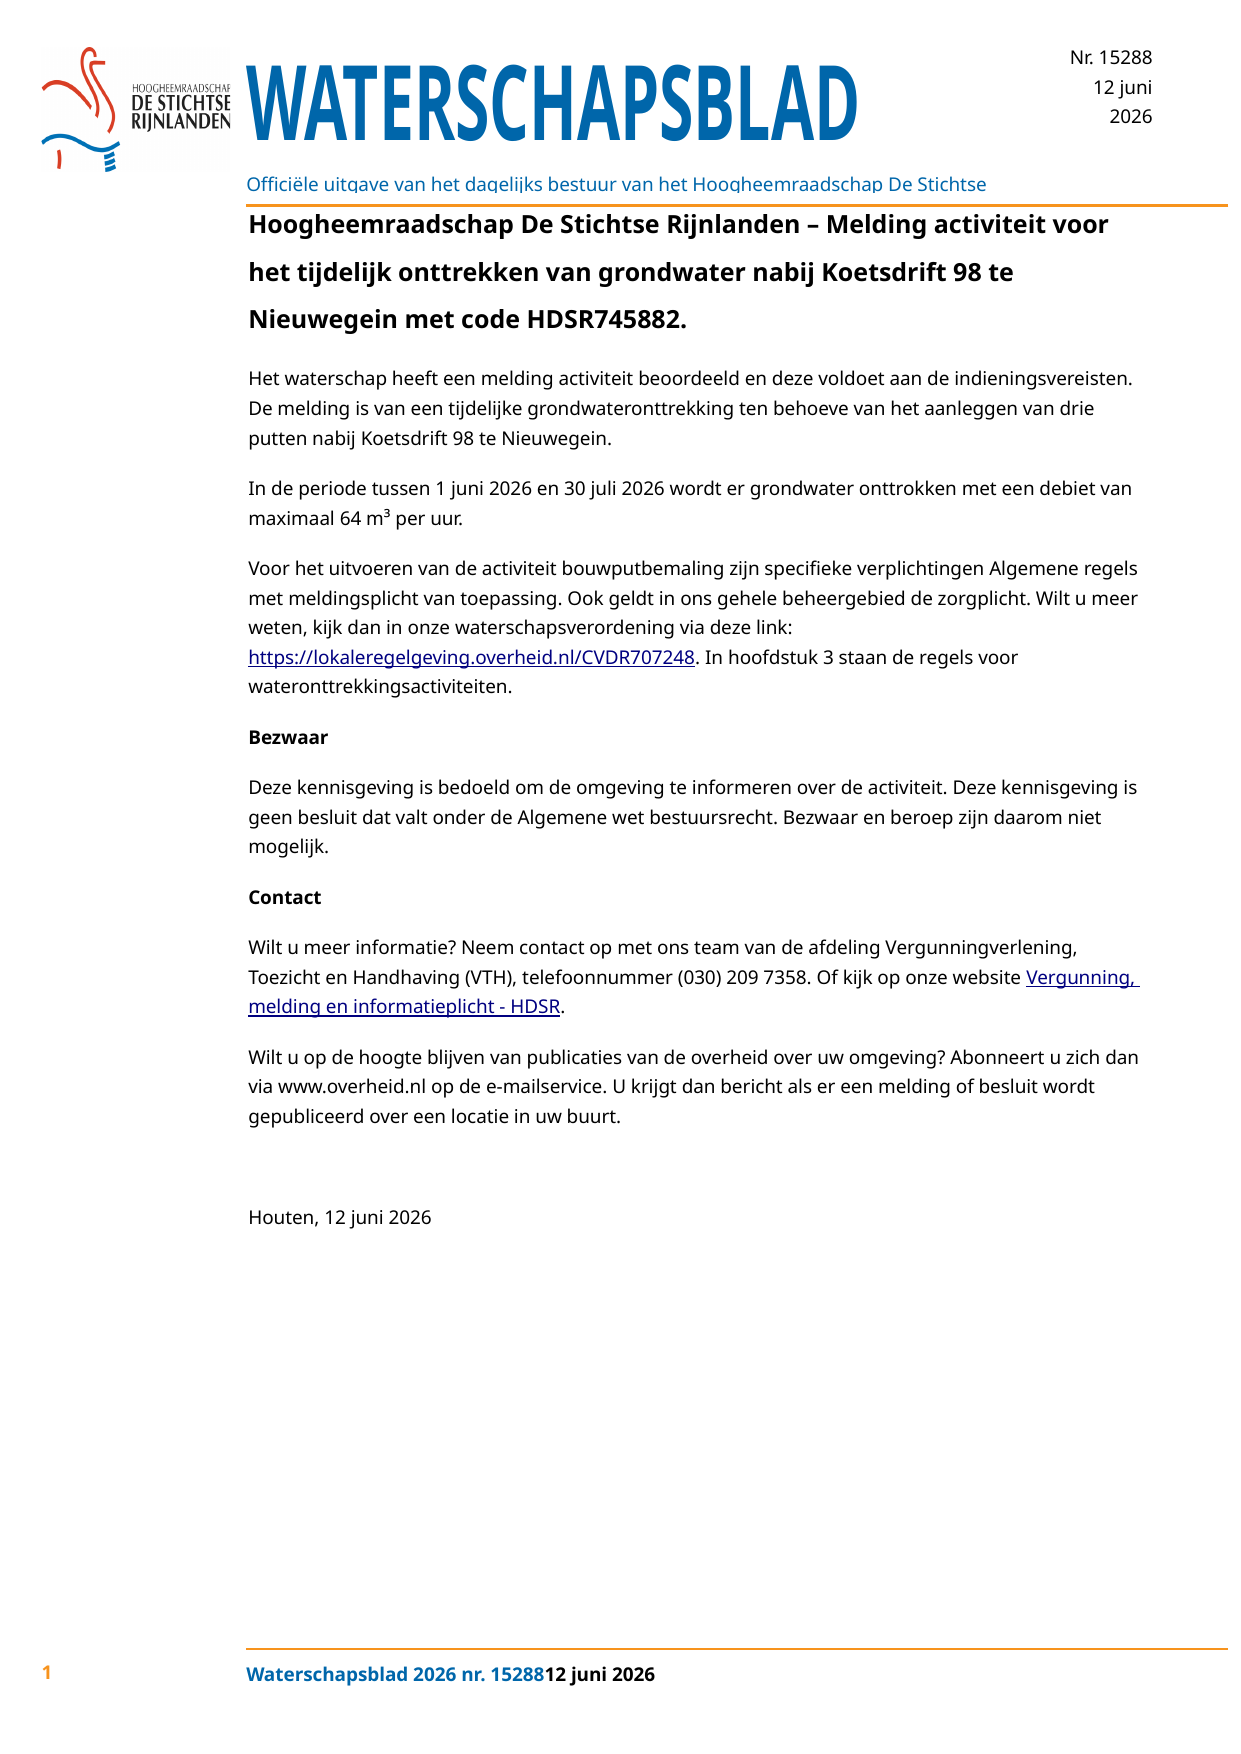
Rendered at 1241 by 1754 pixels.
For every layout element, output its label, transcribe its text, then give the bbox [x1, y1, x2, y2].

text Het waterschap heeft een melding activiteit beoordeeld en deze voldoet aan de indieningsvereisten. De melding is van een tijdelijke grondwateronttrekking ten behoeve van het aanleggen van drie putten nabij Koetsdrift 98 te Nieuwegein. [248, 366, 1152, 450]
text Hoogheemraadschap De Stichtse Rijnlanden – Melding activiteit voor het tijdelijk onttrekken van grondwater nabij Koetsdrift 98 te Nieuwegein met code HDSR745882. [248, 207, 1152, 336]
text Wilt u op de hoogte blijven van publicaties van de overheid over uw omgeving? Abonneert u zich dan via www.overheid.nl op de e-mailservice. U krijgt dan bericht als er een melding of besluit wordt gepubliceerd over een locatie in uw buurt. [248, 1044, 1152, 1129]
text Contact [248, 884, 1152, 909]
text Wilt u meer informatie? Neem contact op met ons team van de afdeling Vergunningverlening, Toezicht en Handhaving (VTH), telefoonnummer (030) 209 7358. Of kijk op onze website Vergunning, melding en informatieplicht - HDSR. [248, 934, 1152, 1019]
text Voor het uitvoeren van de activiteit bouwputbemaling zijn specifieke verplichtingen Algemene regels met meldingsplicht van toepassing. Ook geldt in ons gehele beheergebied de zorgplicht. Wilt u meer weten, kijk dan in onze waterschapsverordening via deze link: https://lokaleregelgeving.overheid.nl/CVDR707248. In hoofdstuk 3 staan de regels voor wateronttrekkingsactiviteiten. [248, 555, 1152, 699]
text Bezwaar [248, 724, 1152, 749]
picture [41, 47, 231, 172]
text Deze kennisgeving is bedoeld om de omgeving te informeren over de activiteit. Deze kennisgeving is geen besluit dat valt onder de Algemene wet bestuursrecht. Bezwaar en beroep zijn daarom niet mogelijk. [248, 774, 1152, 859]
text Houten, 12 juni 2026 [248, 1204, 1152, 1229]
text In de periode tussen 1 juni 2026 en 30 juli 2026 wordt er grondwater onttrokken met een debiet van maximaal 64 m³ per uur. [248, 475, 1152, 530]
